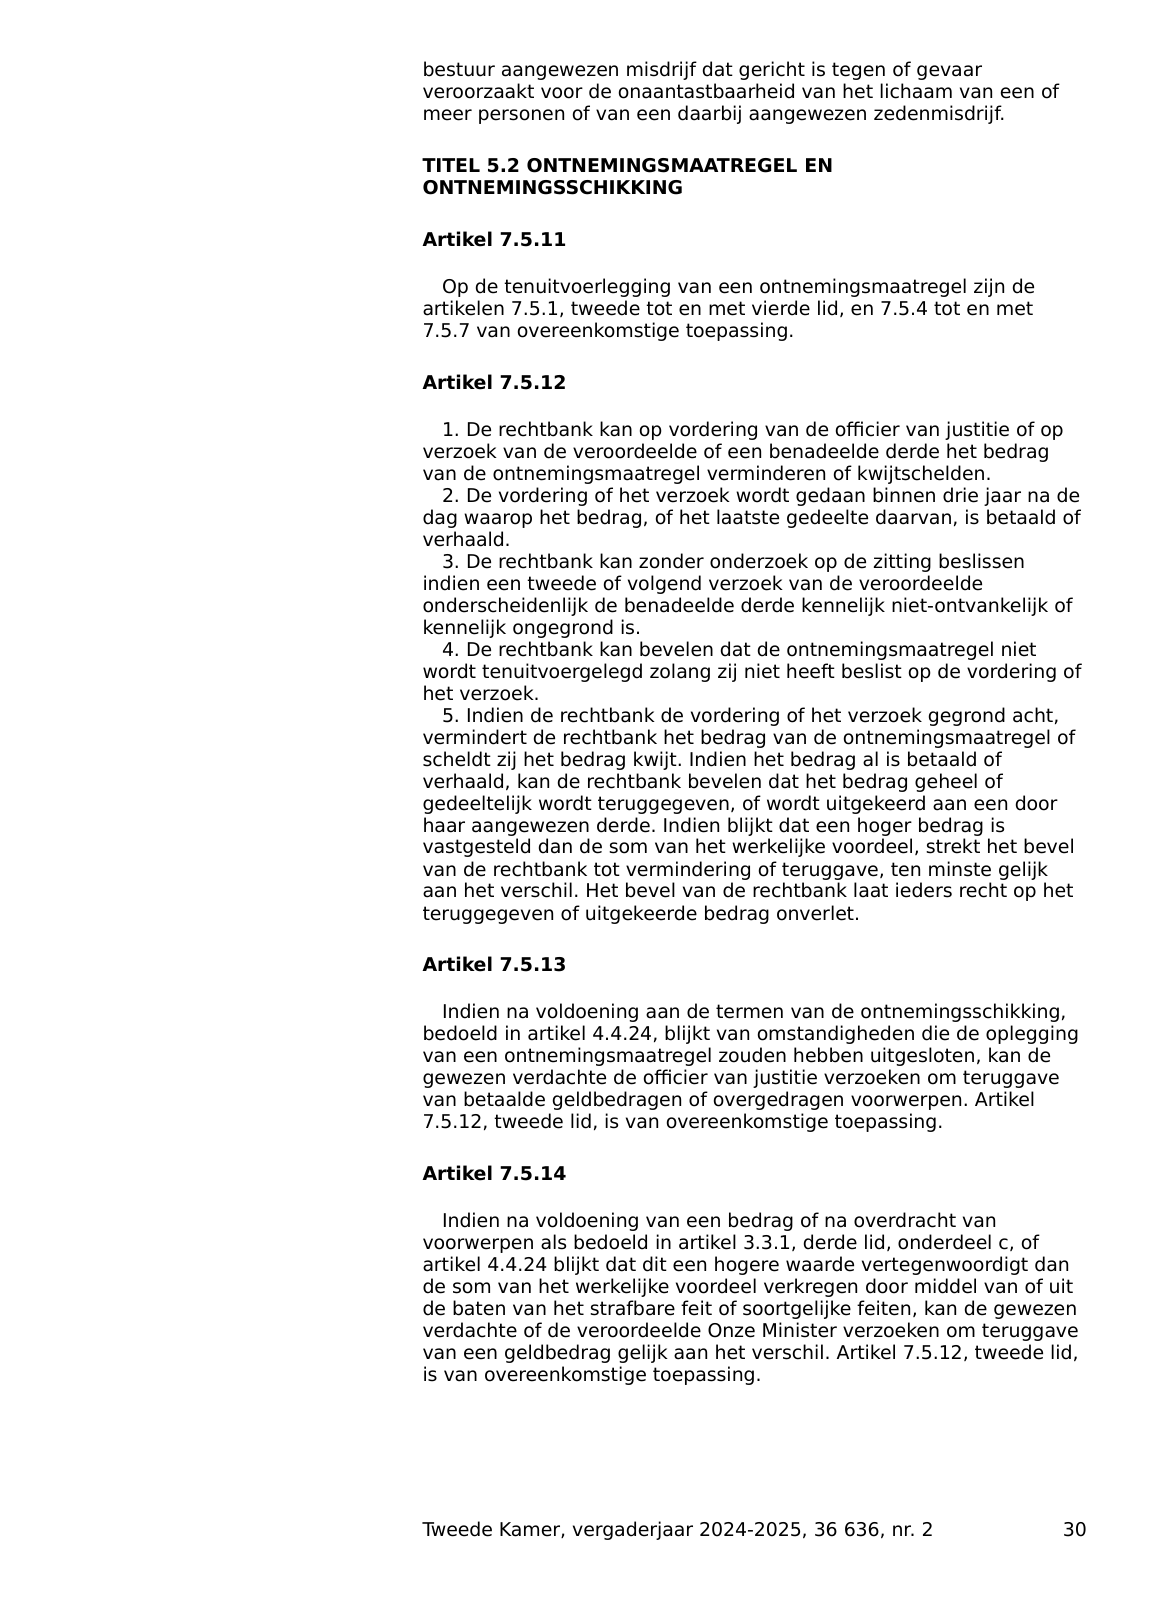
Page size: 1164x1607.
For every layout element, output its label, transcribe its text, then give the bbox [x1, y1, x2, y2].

text 1. De rechtbank kan op vordering van de officier van justitie of op verzoek van de veroordeelde of een benadeelde derde het bedrag van de ontnemingsmaatregel verminderen of kwijtschelden. [422, 419, 1087, 485]
text 4. De rechtbank kan bevelen dat de ontnemingsmaatregel niet wordt tenuitvoergelegd zolang zij niet heeft beslist op de vordering of het verzoek. [422, 639, 1087, 704]
subtitle Artikel 7.5.14 [422, 1163, 1087, 1185]
text 2. De vordering of het verzoek wordt gedaan binnen drie jaar na de dag waarop het bedrag, of het laatste gedeelte daarvan, is betaald of verhaald. [422, 485, 1087, 551]
text bestuur aangewezen misdrijf dat gericht is tegen of gevaar veroorzaakt voor de onaantastbaarheid van het lichaam van een of meer personen of van een daarbij aangewezen zedenmisdrijf. [422, 59, 1087, 125]
text Op de tenuitvoerlegging van een ontnemingsmaatregel zijn de artikelen 7.5.1, tweede tot en met vierde lid, en 7.5.4 tot en met 7.5.7 van overeenkomstige toepassing. [422, 276, 1087, 342]
subtitle Artikel 7.5.12 [422, 372, 1087, 394]
subtitle Artikel 7.5.11 [422, 229, 1087, 251]
subtitle Artikel 7.5.13 [422, 954, 1087, 976]
text Indien na voldoening aan de termen van de ontnemingsschikking, bedoeld in artikel 4.4.24, blijkt van omstandigheden die de oplegging van een ontnemingsmaatregel zouden hebben uitgesloten, kan de gewezen verdachte de officier van justitie verzoeken om teruggave van betaalde geldbedragen of overgedragen voorwerpen. Artikel 7.5.12, tweede lid, is van overeenkomstige toepassing. [422, 1001, 1087, 1133]
text 3. De rechtbank kan zonder onderzoek op de zitting beslissen indien een tweede of volgend verzoek van de veroordeelde onderscheidenlijk de benadeelde derde kennelijk niet-ontvankelijk of kennelijk ongegrond is. [422, 551, 1087, 639]
text 5. Indien de rechtbank de vordering of het verzoek gegrond acht, vermindert de rechtbank het bedrag van de ontnemingsmaatregel of scheldt zij het bedrag kwijt. Indien het bedrag al is betaald of verhaald, kan de rechtbank bevelen dat het bedrag geheel of gedeeltelijk wordt teruggegeven, of wordt uitgekeerd aan een door haar aangewezen derde. Indien blijkt dat een hoger bedrag is vastgesteld dan de som van het werkelijke voordeel, strekt het bevel van de rechtbank tot vermindering of teruggave, ten minste gelijk aan het verschil. Het bevel van de rechtbank laat ieders recht op het teruggegeven of uitgekeerde bedrag onverlet. [422, 704, 1087, 924]
subtitle TITEL 5.2 ONTNEMINGSMAATREGEL EN ONTNEMINGSSCHIKKING [422, 155, 1087, 199]
text Indien na voldoening van een bedrag of na overdracht van voorwerpen als bedoeld in artikel 3.3.1, derde lid, onderdeel c, of artikel 4.4.24 blijkt dat dit een hogere waarde vertegenwoordigt dan de som van het werkelijke voordeel verkregen door middel van of uit de baten van het strafbare feit of soortgelijke feiten, kan de gewezen verdachte of de veroordeelde Onze Minister verzoeken om teruggave van een geldbedrag gelijk aan het verschil. Artikel 7.5.12, tweede lid, is van overeenkomstige toepassing. [422, 1210, 1087, 1386]
